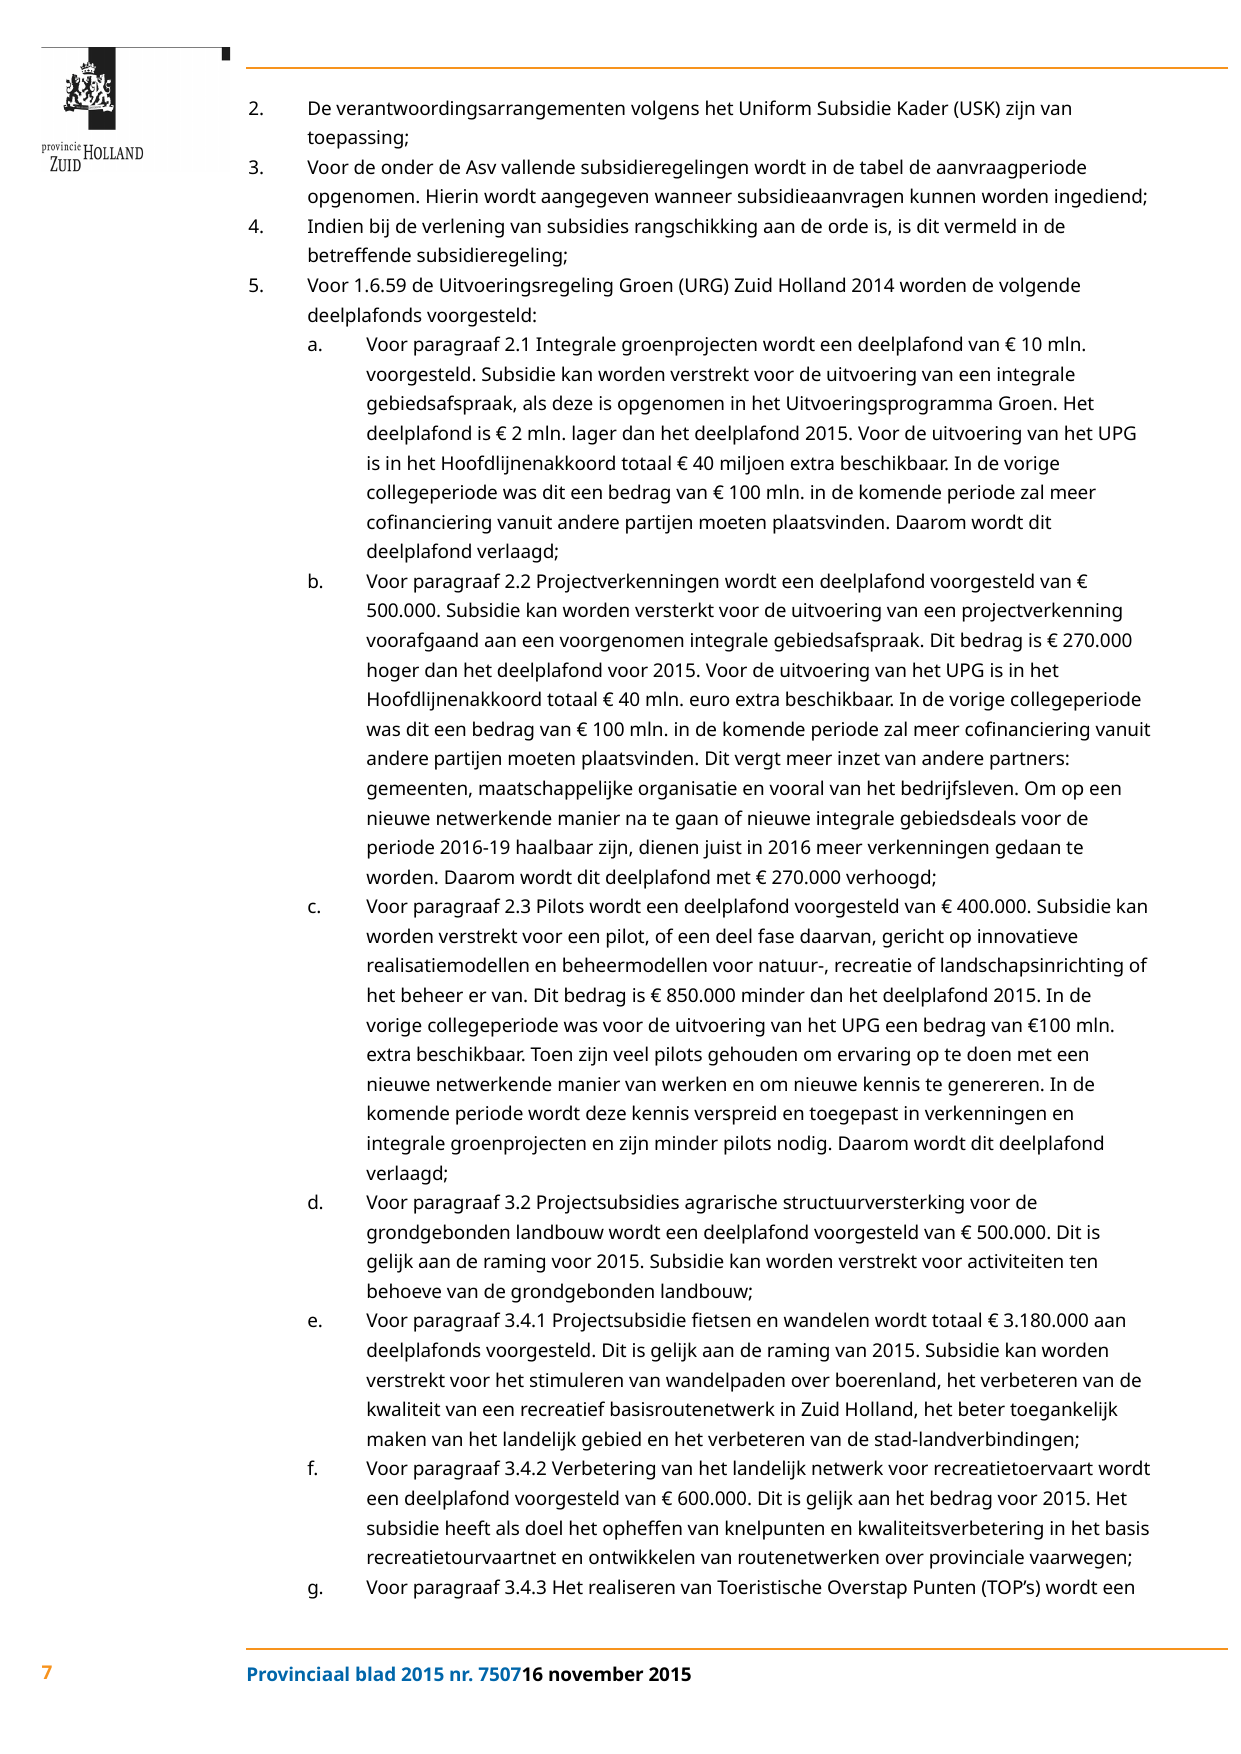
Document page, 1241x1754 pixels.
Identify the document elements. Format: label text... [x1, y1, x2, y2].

list Voor paragraaf 3.4.1 Projectsubsidie fietsen en wandelen wordt totaal € 3.180.000 aan deelplafonds voorgesteld. Dit is gelijk aan de raming van 2015. Subsidie kan worden verstrekt voor het stimuleren van wandelpaden over boerenland, het verbeteren van de kwaliteit van een recreatief basisroutenetwerk in Zuid Holland, het beter toegankelijk maken van het landelijk gebied en het verbeteren van de stad-landverbindingen; [307, 1308, 1152, 1452]
list Voor 1.6.59 de Uitvoeringsregeling Groen (URG) Zuid Holland 2014 worden de volgende deelplafonds voorgesteld: [248, 272, 1152, 328]
list Voor paragraaf 2.1 Integrale groenprojecten wordt een deelplafond van € 10 mln. voorgesteld. Subsidie kan worden verstrekt voor de uitvoering van een integrale gebiedsafspraak, als deze is opgenomen in het Uitvoeringsprogramma Groen. Het deelplafond is € 2 mln. lager dan het deelplafond 2015. Voor de uitvoering van het UPG is in het Hoofdlijnenakkoord totaal € 40 miljoen extra beschikbaar. In de vorige collegeperiode was dit een bedrag van € 100 mln. in de komende periode zal meer cofinanciering vanuit andere partijen moeten plaatsvinden. Daarom wordt dit deelplafond verlaagd; [307, 331, 1152, 564]
list Voor paragraaf 2.3 Pilots wordt een deelplafond voorgesteld van € 400.000. Subsidie kan worden verstrekt voor een pilot, of een deel fase daarvan, gericht op innovatieve realisatiemodellen en beheermodellen voor natuur-, recreatie of landschapsinrichting of het beheer er van. Dit bedrag is € 850.000 minder dan het deelplafond 2015. In de vorige collegeperiode was voor de uitvoering van het UPG een bedrag van €100 mln. extra beschikbaar. Toen zijn veel pilots gehouden om ervaring op te doen met een nieuwe netwerkende manier van werken en om nieuwe kennis te genereren. In de komende periode wordt deze kennis verspreid en toegepast in verkenningen en integrale groenprojecten en zijn minder pilots nodig. Daarom wordt dit deelplafond verlaagd; [307, 893, 1152, 1186]
list Voor paragraaf 2.2 Projectverkenningen wordt een deelplafond voorgesteld van € 500.000. Subsidie kan worden versterkt voor de uitvoering van een projectverkenning voorafgaand aan een voorgenomen integrale gebiedsafspraak. Dit bedrag is € 270.000 hoger dan het deelplafond voor 2015. Voor de uitvoering van het UPG is in het Hoofdlijnenakkoord totaal € 40 mln. euro extra beschikbaar. In de vorige collegeperiode was dit een bedrag van € 100 mln. in de komende periode zal meer cofinanciering vanuit andere partijen moeten plaatsvinden. Dit vergt meer inzet van andere partners: gemeenten, maatschappelijke organisatie en vooral van het bedrijfsleven. Om op een nieuwe netwerkende manier na te gaan of nieuwe integrale gebiedsdeals voor de periode 2016-19 haalbaar zijn, dienen juist in 2016 meer verkenningen gedaan te worden. Daarom wordt dit deelplafond met € 270.000 verhoogd; [307, 568, 1152, 890]
list Voor de onder de Asv vallende subsidieregelingen wordt in de tabel de aanvraagperiode opgenomen. Hierin wordt aangegeven wanneer subsidieaanvragen kunnen worden ingediend; [248, 154, 1152, 209]
picture [41, 47, 231, 172]
list Indien bij de verlening van subsidies rangschikking aan de orde is, is dit vermeld in de betreffende subsidieregeling; [248, 213, 1152, 268]
list De verantwoordingsarrangementen volgens het Uniform Subsidie Kader (USK) zijn van toepassing; [248, 95, 1152, 150]
list Voor paragraaf 3.4.2 Verbetering van het landelijk netwerk voor recreatietoervaart wordt een deelplafond voorgesteld van € 600.000. Dit is gelijk aan het bedrag voor 2015. Het subsidie heeft als doel het opheffen van knelpunten en kwaliteitsverbetering in het basis recreatietourvaartnet en ontwikkelen van routenetwerken over provinciale vaarwegen; [307, 1456, 1152, 1570]
list Voor paragraaf 3.2 Projectsubsidies agrarische structuurversterking voor de grondgebonden landbouw wordt een deelplafond voorgesteld van € 500.000. Dit is gelijk aan de raming voor 2015. Subsidie kan worden verstrekt voor activiteiten ten behoeve van de grondgebonden landbouw; [307, 1189, 1152, 1304]
list Voor paragraaf 3.4.3 Het realiseren van Toeristische Overstap Punten (TOP’s) wordt een [307, 1574, 1152, 1600]
